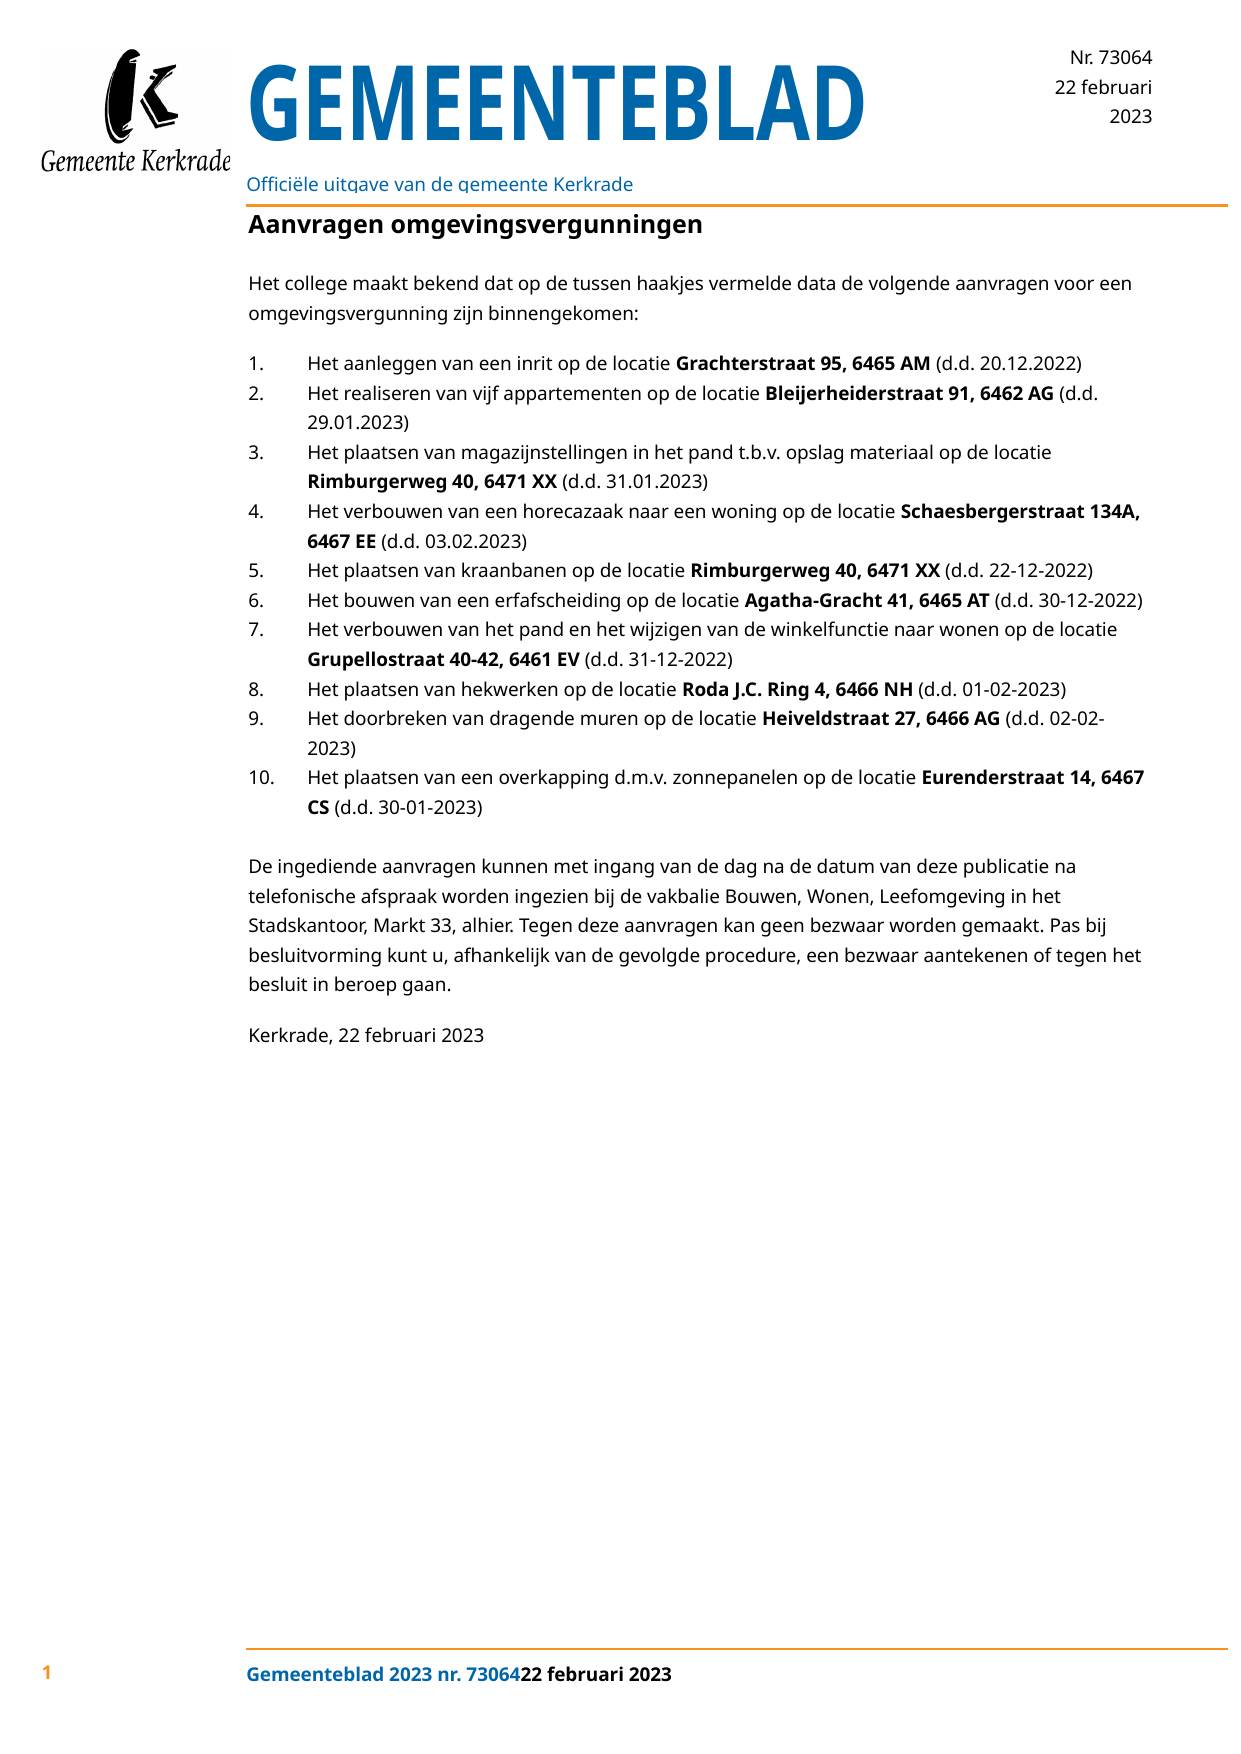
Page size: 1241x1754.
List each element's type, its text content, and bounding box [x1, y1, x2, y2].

picture [41, 47, 231, 172]
list Het doorbreken van dragende muren op de locatie Heiveldstraat 27, 6466 AG (d.d. 02-02-2023) [248, 705, 1152, 761]
list Het plaatsen van hekwerken op de locatie Roda J.C. Ring 4, 6466 NH (d.d. 01-02-2023) [248, 676, 1152, 701]
text Het college maakt bekend dat op de tussen haakjes vermelde data de volgende aanvragen voor een omgevingsvergunning zijn binnengekomen: [248, 270, 1152, 326]
text De ingediende aanvragen kunnen met ingang van de dag na de datum van deze publicatie na telefonische afspraak worden ingezien bij de vakbalie Bouwen, Wonen, Leefomgeving in het Stadskantoor, Markt 33, alhier. Tegen deze aanvragen kan geen bezwaar worden gemaakt. Pas bij besluitvorming kunt u, afhankelijk van de gevolgde procedure, een bezwaar aantekenen of tegen het besluit in beroep gaan. [248, 853, 1152, 997]
list Het plaatsen van een overkapping d.m.v. zonnepanelen op de locatie Eurenderstraat 14, 6467 CS (d.d. 30-01-2023) [248, 764, 1152, 820]
list Het aanleggen van een inrit op de locatie Grachterstraat 95, 6465 AM (d.d. 20.12.2022) [248, 350, 1152, 376]
text Kerkrade, 22 februari 2023 [248, 1022, 1152, 1048]
list Het plaatsen van kraanbanen op de locatie Rimburgerweg 40, 6471 XX (d.d. 22-12-2022) [248, 557, 1152, 583]
list Het verbouwen van een horecazaak naar een woning op de locatie Schaesbergerstraat 134A, 6467 EE (d.d. 03.02.2023) [248, 498, 1152, 553]
list Het verbouwen van het pand en het wijzigen van de winkelfunctie naar wonen op de locatie Grupellostraat 40-42, 6461 EV (d.d. 31-12-2022) [248, 617, 1152, 672]
text Aanvragen omgevingsvergunningen [248, 207, 1152, 241]
list Het plaatsen van magazijnstellingen in het pand t.b.v. opslag materiaal op de locatie Rimburgerweg 40, 6471 XX (d.d. 31.01.2023) [248, 439, 1152, 494]
list Het bouwen van een erfafscheiding op de locatie Agatha-Gracht 41, 6465 AT (d.d. 30-12-2022) [248, 587, 1152, 613]
list Het realiseren van vijf appartementen op de locatie Bleijerheiderstraat 91, 6462 AG (d.d. 29.01.2023) [248, 380, 1152, 435]
